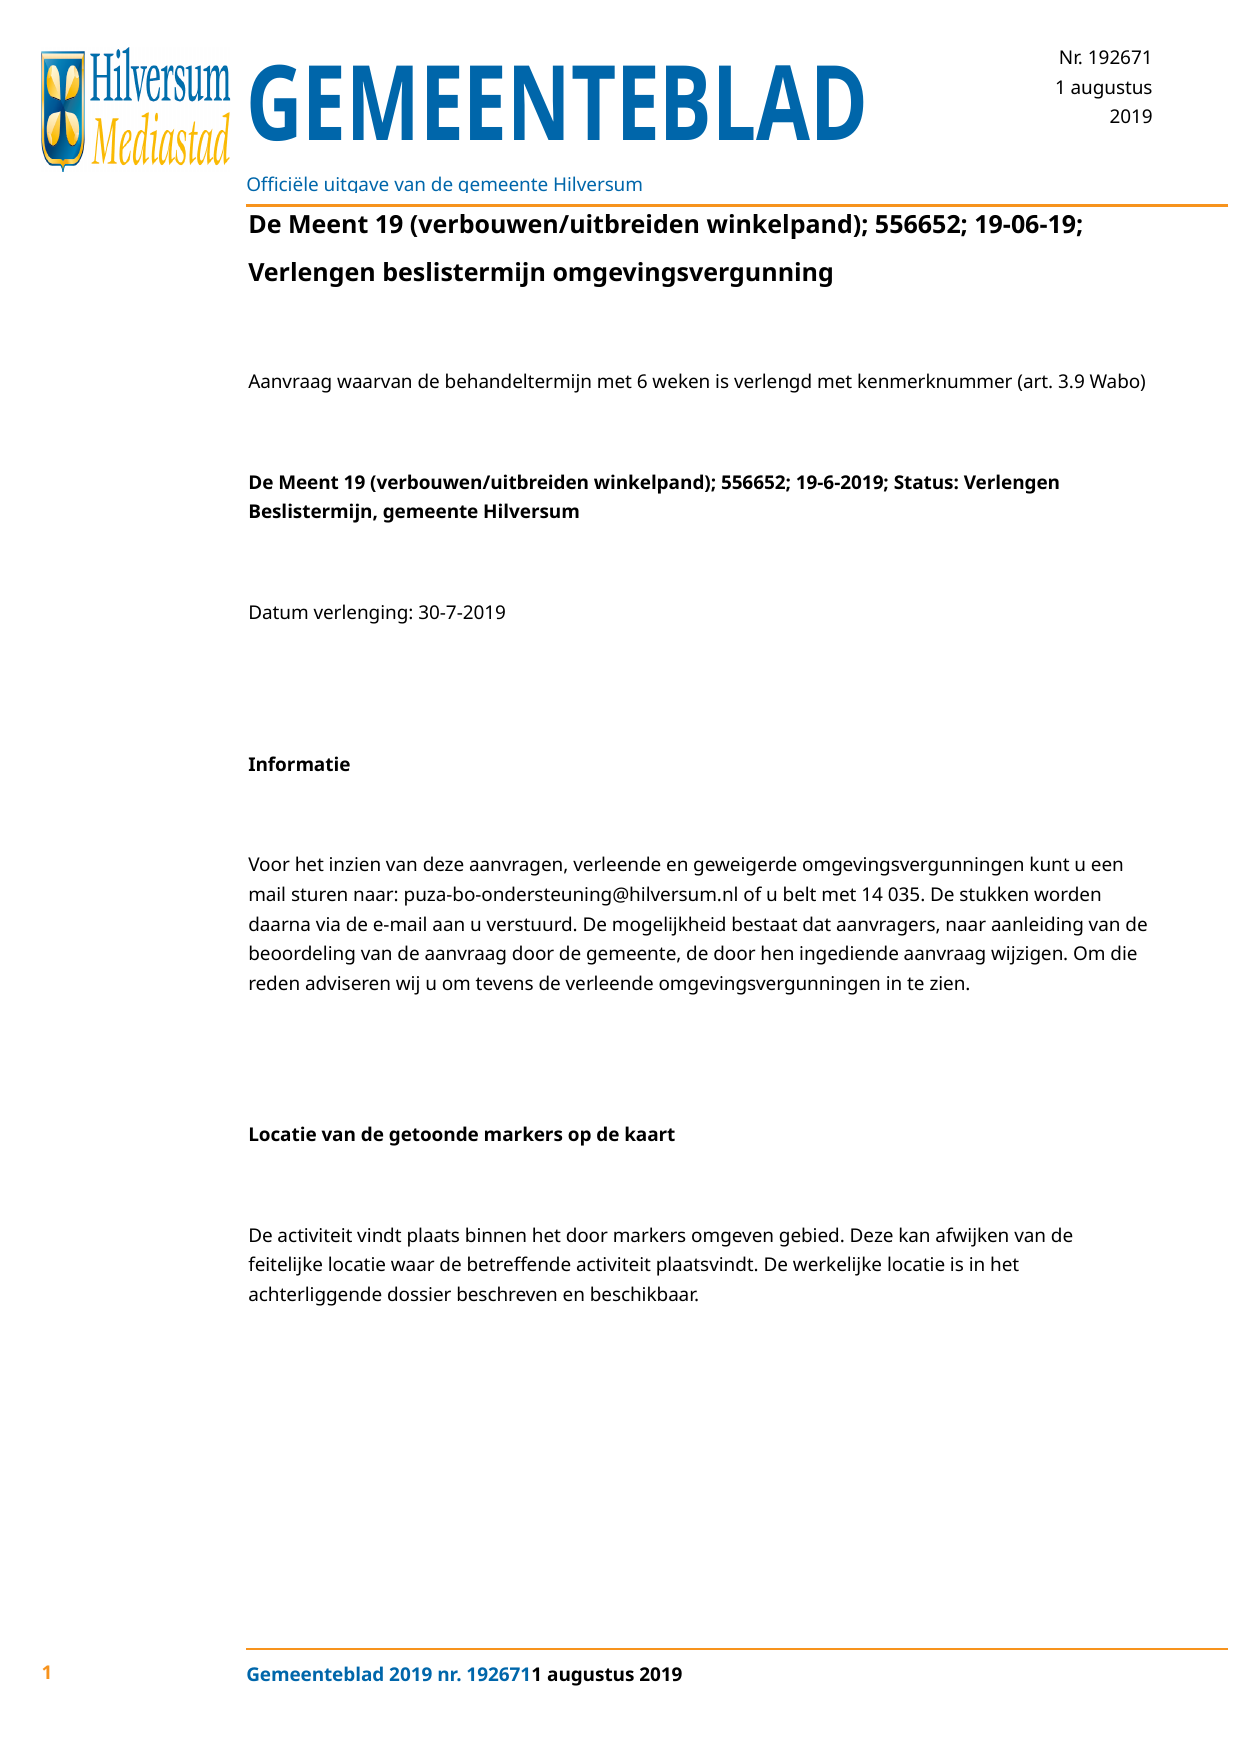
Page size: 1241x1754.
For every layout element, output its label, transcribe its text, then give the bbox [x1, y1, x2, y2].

text Datum verlenging: 30-7-2019 [248, 599, 1152, 625]
text Aanvraag waarvan de behandeltermijn met 6 weken is verlengd met kenmerknummer (art. 3.9 Wabo) [248, 368, 1152, 394]
text Informatie [248, 751, 1152, 777]
text Locatie van de getoonde markers op de kaart [248, 1121, 1152, 1147]
text De activiteit vindt plaats binnen het door markers omgeven gebied. Deze kan afwijken van de feitelijke locatie waar de betreffende activiteit plaatsvindt. De werkelijke locatie is in het achterliggende dossier beschreven en beschikbaar. [248, 1222, 1152, 1307]
text Voor het inzien van deze aanvragen, verleende en geweigerde omgevingsvergunningen kunt u een mail sturen naar: puza-bo-ondersteuning@hilversum.nl of u belt met 14 035. De stukken worden daarna via de e-mail aan u verstuurd. De mogelijkheid bestaat dat aanvragers, naar aanleiding van de beoordeling van de aanvraag door de gemeente, de door hen ingediende aanvraag wijzigen. Om die reden adviseren wij u om tevens de verleende omgevingsvergunningen in te zien. [248, 852, 1152, 996]
picture [41, 47, 231, 172]
text De Meent 19 (verbouwen/uitbreiden winkelpand); 556652; 19-06-19; Verlengen beslistermijn omgevingsvergunning [248, 207, 1152, 288]
text De Meent 19 (verbouwen/uitbreiden winkelpand); 556652; 19-6-2019; Status: Verlengen Beslistermijn, gemeente Hilversum [248, 469, 1152, 524]
